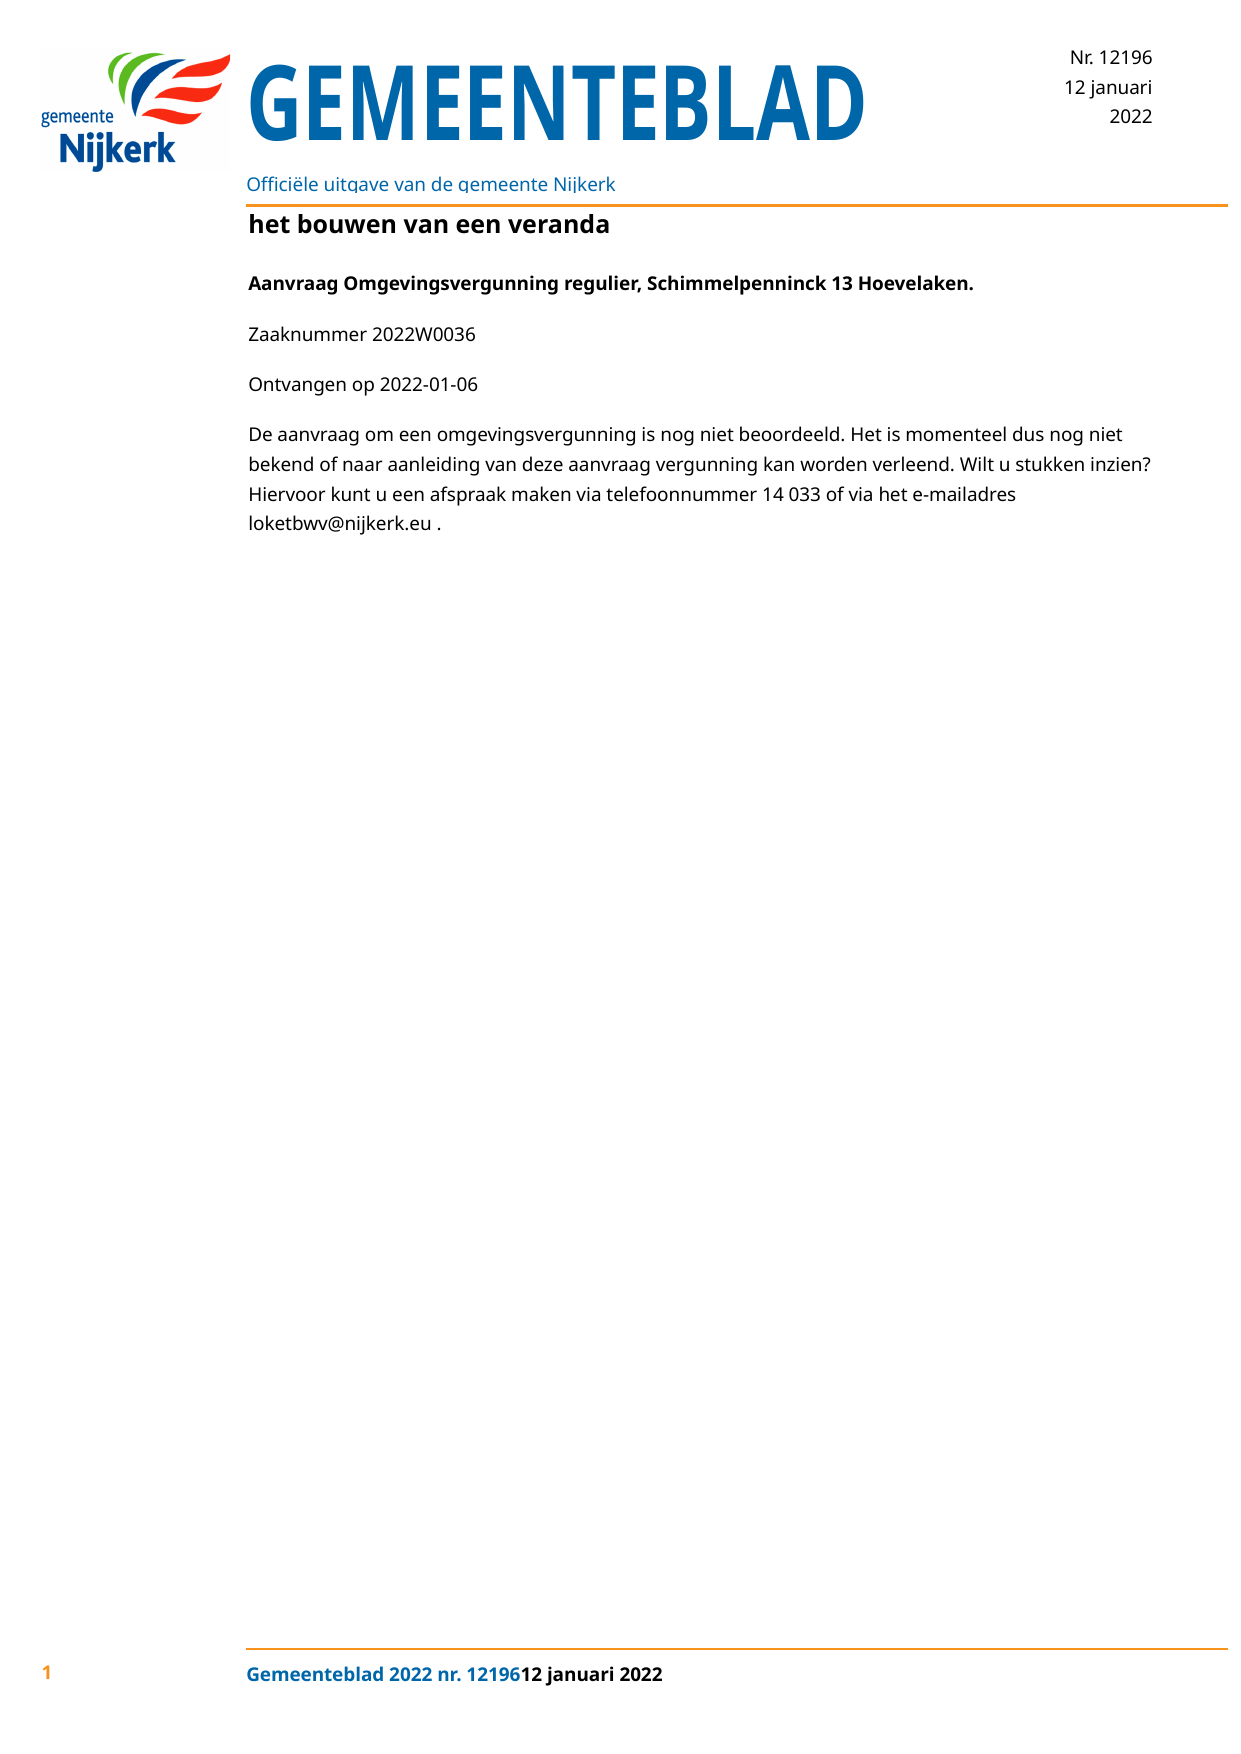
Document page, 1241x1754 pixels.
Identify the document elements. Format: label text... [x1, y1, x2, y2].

text Ontvangen op 2022-01-06 [248, 371, 1152, 397]
text De aanvraag om een omgevingsvergunning is nog niet beoordeeld. Het is momenteel dus nog niet bekend of naar aanleiding van deze aanvraag vergunning kan worden verleend. Wilt u stukken inzien? Hiervoor kunt u een afspraak maken via telefoonnummer 14 033 of via het e-mailadres loketbwv@nijkerk.eu . [248, 422, 1152, 536]
text Zaaknummer 2022W0036 [248, 321, 1152, 346]
text het bouwen van een veranda [248, 207, 1152, 241]
text Aanvraag Omgevingsvergunning regulier, Schimmelpenninck 13 Hoevelaken. [248, 270, 1152, 296]
picture [41, 47, 231, 172]
